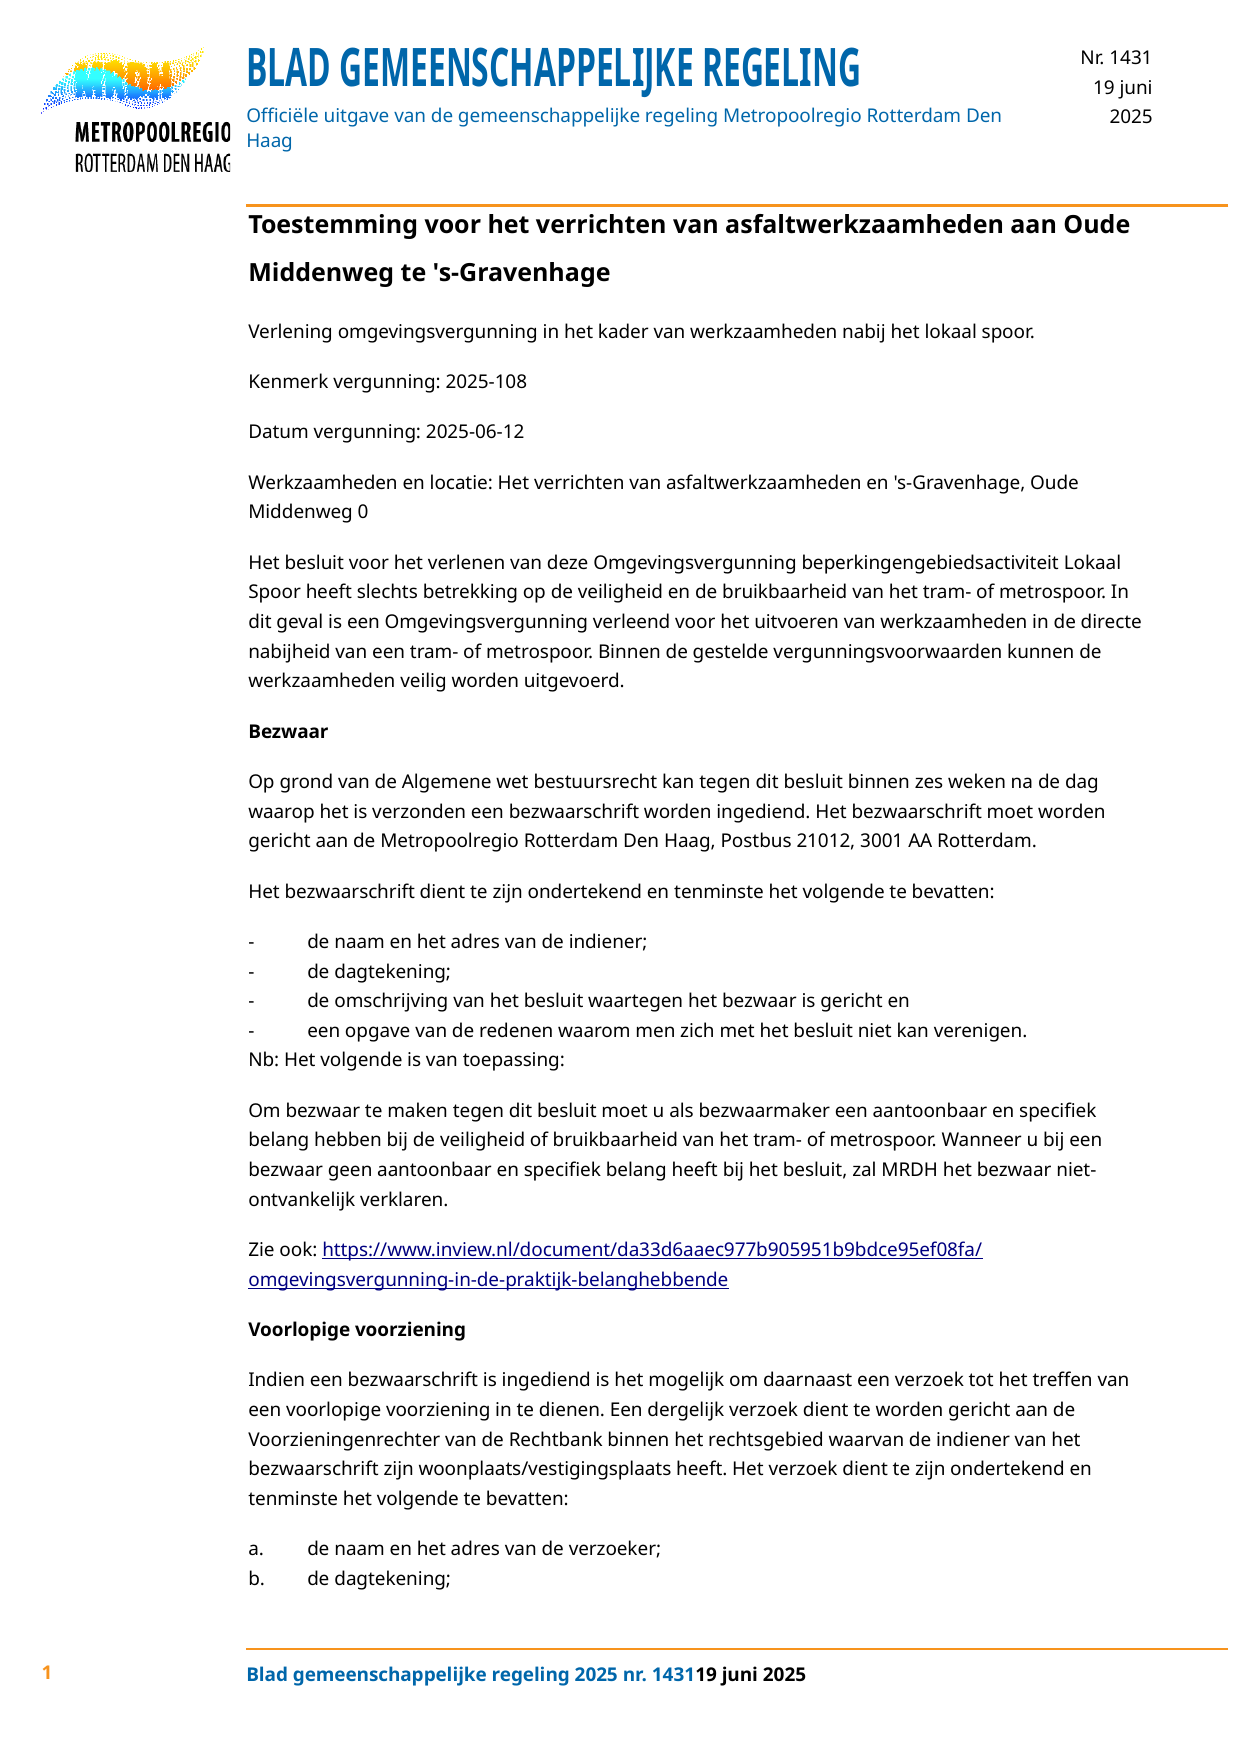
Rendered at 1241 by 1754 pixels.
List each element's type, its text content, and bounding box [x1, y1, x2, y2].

list de dagtekening; [248, 958, 1152, 984]
text Het bezwaarschrift dient te zijn ondertekend en tenminste het volgende te bevatten: [248, 878, 1152, 904]
list de naam en het adres van de verzoeker; [248, 1535, 1152, 1561]
text Verlening omgevingsvergunning in het kader van werkzaamheden nabij het lokaal spoor. [248, 318, 1152, 344]
list een opgave van de redenen waarom men zich met het besluit niet kan verenigen. [248, 1017, 1152, 1043]
text Op grond van de Algemene wet bestuursrecht kan tegen dit besluit binnen zes weken na de dag waarop het is verzonden een bezwaarschrift worden ingediend. Het bezwaarschrift moet worden gericht aan de Metropoolregio Rotterdam Den Haag, Postbus 21012, 3001 AA Rotterdam. [248, 768, 1152, 853]
text Bezwaar [248, 718, 1152, 744]
text Voorlopige voorziening [248, 1316, 1152, 1342]
text Werkzaamheden en locatie: Het verrichten van asfaltwerkzaamheden en 's-Gravenhage, Oude Middenweg 0 [248, 469, 1152, 524]
list de dagtekening; [248, 1565, 1152, 1591]
list de naam en het adres van de indiener; [248, 928, 1152, 954]
picture [41, 47, 231, 172]
text Om bezwaar te maken tegen dit besluit moet u als bezwaarmaker een aantoonbaar en specifiek belang hebben bij de veiligheid of bruikbaarheid van het tram- of metrospoor. Wanneer u bij een bezwaar geen aantoonbaar en specifiek belang heeft bij het besluit, zal MRDH het bezwaar niet-ontvankelijk verklaren. [248, 1097, 1152, 1212]
list de omschrijving van het besluit waartegen het bezwaar is gericht en [248, 987, 1152, 1013]
text Indien een bezwaarschrift is ingediend is het mogelijk om daarnaast een verzoek tot het treffen van een voorlopige voorziening in te dienen. Een dergelijk verzoek dient te worden gericht aan de Voorzieningenrechter van de Rechtbank binnen het rechtsgebied waarvan de indiener van het bezwaarschrift zijn woonplaats/vestigingsplaats heeft. Het verzoek dient te zijn ondertekend en tenminste het volgende te bevatten: [248, 1367, 1152, 1511]
text Zie ook: https://www.inview.nl/document/da33d6aaec977b905951b9bdce95ef08fa/omgevingsvergunning-in-de-praktijk-belanghebbende [248, 1236, 1152, 1292]
text Datum vergunning: 2025-06-12 [248, 419, 1152, 444]
text Kenmerk vergunning: 2025-108 [248, 368, 1152, 394]
text Toestemming voor het verrichten van asfaltwerkzaamheden aan Oude Middenweg te 's-Gravenhage [248, 207, 1152, 288]
text Nb: Het volgende is van toepassing: [248, 1047, 1152, 1072]
text Het besluit voor het verlenen van deze Omgevingsvergunning beperkingengebiedsactiviteit Lokaal Spoor heeft slechts betrekking op de veiligheid en de bruikbaarheid van het tram- of metrospoor. In dit geval is een Omgevingsvergunning verleend voor het uitvoeren van werkzaamheden in de directe nabijheid van een tram- of metrospoor. Binnen de gestelde vergunningsvoorwaarden kunnen de werkzaamheden veilig worden uitgevoerd. [248, 549, 1152, 693]
